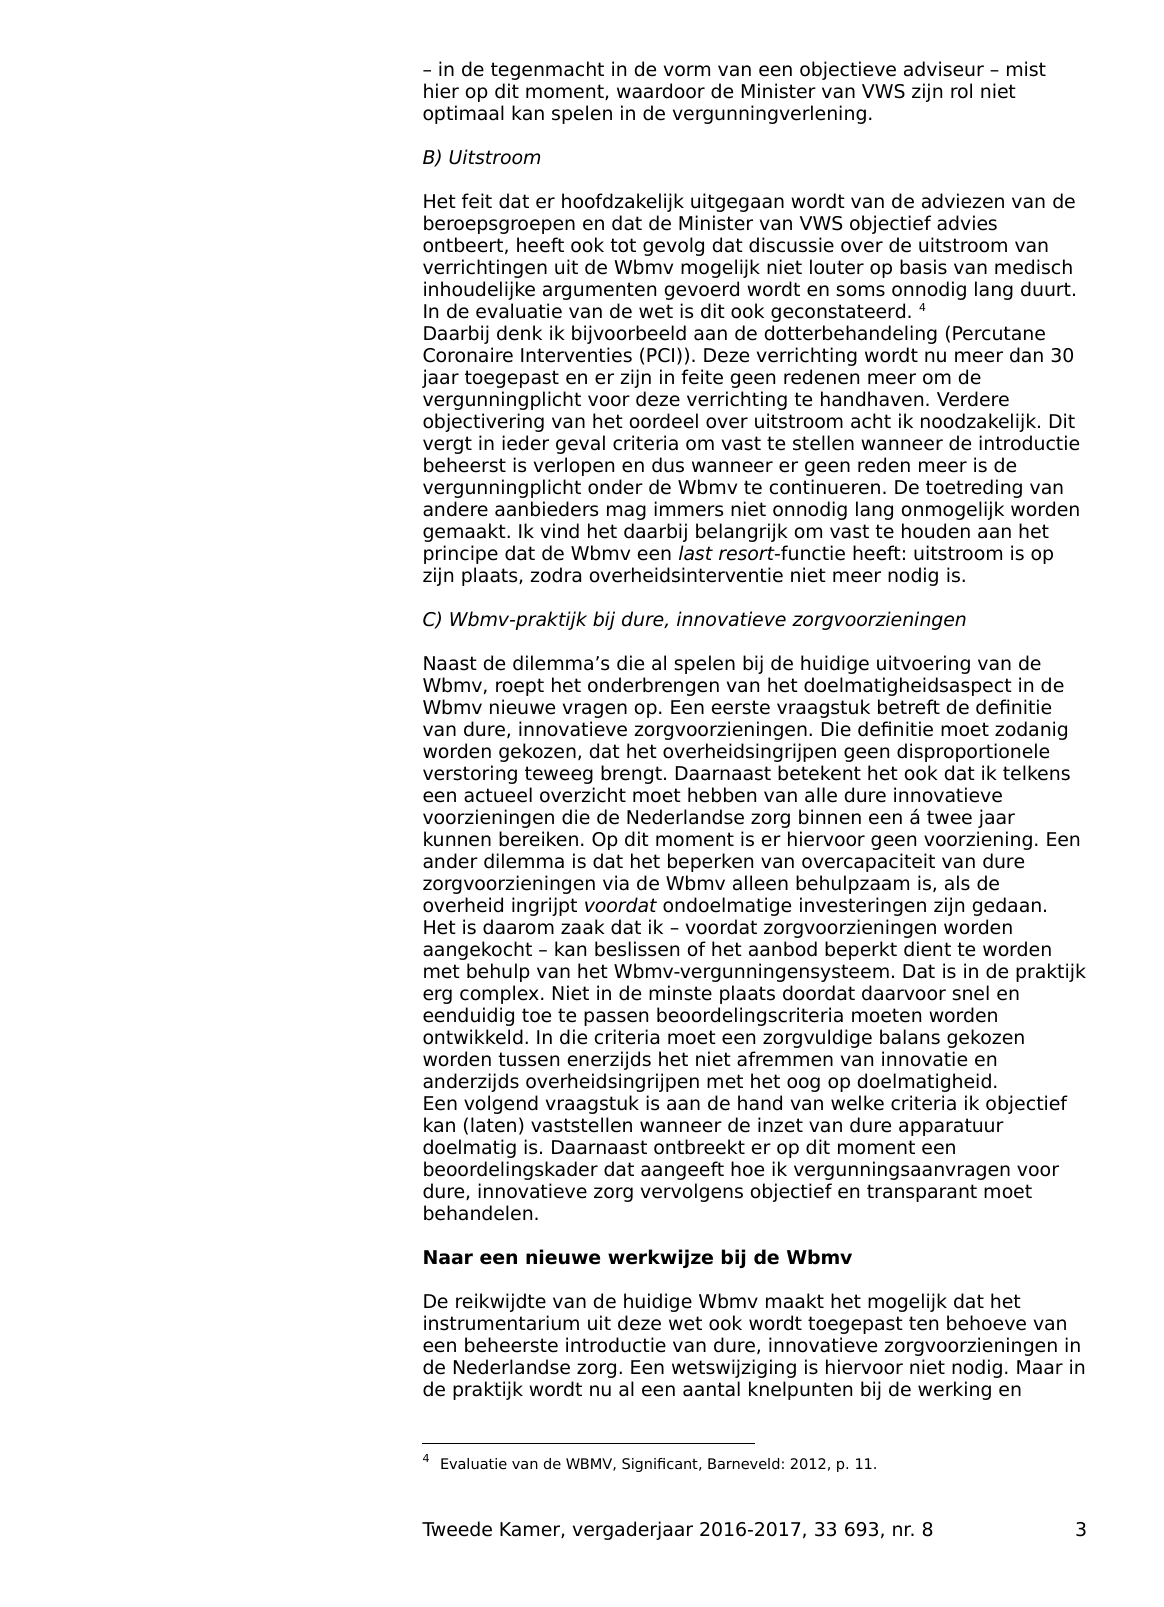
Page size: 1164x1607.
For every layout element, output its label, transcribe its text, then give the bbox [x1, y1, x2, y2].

subtitle C) Wbmv-praktijk bij dure, innovatieve zorgvoorzieningen [422, 609, 1087, 631]
text Het feit dat er hoofdzakelijk uitgegaan wordt van de adviezen van de beroepsgroepen en dat de Minister van VWS objectief advies ontbeert, heeft ook tot gevolg dat discussie over de uitstroom van verrichtingen uit de Wbmv mogelijk niet louter op basis van medisch inhoudelijke argumenten gevoerd wordt en soms onnodig lang duurt. In de evaluatie van de wet is dit ook geconstateerd. [422, 191, 1087, 323]
text De reikwijdte van de huidige Wbmv maakt het mogelijk dat het instrumentarium uit deze wet ook wordt toegepast ten behoeve van een beheerste introductie van dure, innovatieve zorgvoorzieningen in de Nederlandse zorg. Een wetswijziging is hiervoor niet nodig. Maar in de praktijk wordt nu al een aantal knelpunten bij de werking en [422, 1291, 1087, 1401]
text Daarbij denk ik bijvoorbeeld aan de dotterbehandeling (Percutane Coronaire Interventies (PCI)). Deze verrichting wordt nu meer dan 30 jaar toegepast en er zijn in feite geen redenen meer om de vergunningplicht voor deze verrichting te handhaven. Verdere objectivering van het oordeel over uitstroom acht ik noodzakelijk. Dit vergt in ieder geval criteria om vast te stellen wanneer de introductie beheerst is verlopen en dus wanneer er geen reden meer is de vergunningplicht onder de Wbmv te continueren. De toetreding van andere aanbieders mag immers niet onnodig lang onmogelijk worden gemaakt. Ik vind het daarbij belangrijk om vast te houden aan het principe dat de Wbmv een last resort-functie heeft: uitstroom is op zijn plaats, zodra overheidsinterventie niet meer nodig is. [422, 323, 1087, 587]
text Naast de dilemma’s die al spelen bij de huidige uitvoering van de Wbmv, roept het onderbrengen van het doelmatigheidsaspect in de Wbmv nieuwe vragen op. Een eerste vraagstuk betreft de definitie van dure, innovatieve zorgvoorzieningen. Die definitie moet zodanig worden gekozen, dat het overheidsingrijpen geen disproportionele verstoring teweeg brengt. Daarnaast betekent het ook dat ik telkens een actueel overzicht moet hebben van alle dure innovatieve voorzieningen die de Nederlandse zorg binnen een á twee jaar kunnen bereiken. Op dit moment is er hiervoor geen voorziening. Een ander dilemma is dat het beperken van overcapaciteit van dure zorgvoorzieningen via de Wbmv alleen behulpzaam is, als de overheid ingrijpt voordat ondoelmatige investeringen zijn gedaan. Het is daarom zaak dat ik – voordat zorgvoorzieningen worden aangekocht – kan beslissen of het aanbod beperkt dient te worden met behulp van het Wbmv-vergunningensysteem. Dat is in de praktijk erg complex. Niet in de minste plaats doordat daarvoor snel en eenduidig toe te passen beoordelingscriteria moeten worden ontwikkeld. In die criteria moet een zorgvuldige balans gekozen worden tussen enerzijds het niet afremmen van innovatie en anderzijds overheidsingrijpen met het oog op doelmatigheid. [422, 653, 1087, 1093]
text Een volgend vraagstuk is aan de hand van welke criteria ik objectief kan (laten) vaststellen wanneer de inzet van dure apparatuur doelmatig is. Daarnaast ontbreekt er op dit moment een beoordelingskader dat aangeeft hoe ik vergunningsaanvragen voor dure, innovatieve zorg vervolgens objectief en transparant moet behandelen. [422, 1093, 1087, 1225]
text Evaluatie van de WBMV, Significant, Barneveld: 2012, p. 11. [422, 1452, 1087, 1474]
text – in de tegenmacht in de vorm van een objectieve adviseur – mist hier op dit moment, waardoor de Minister van VWS zijn rol niet optimaal kan spelen in de vergunningverlening. [422, 59, 1087, 125]
subtitle B) Uitstroom [422, 147, 1087, 169]
subtitle Naar een nieuwe werkwijze bij de Wbmv [422, 1247, 1087, 1269]
